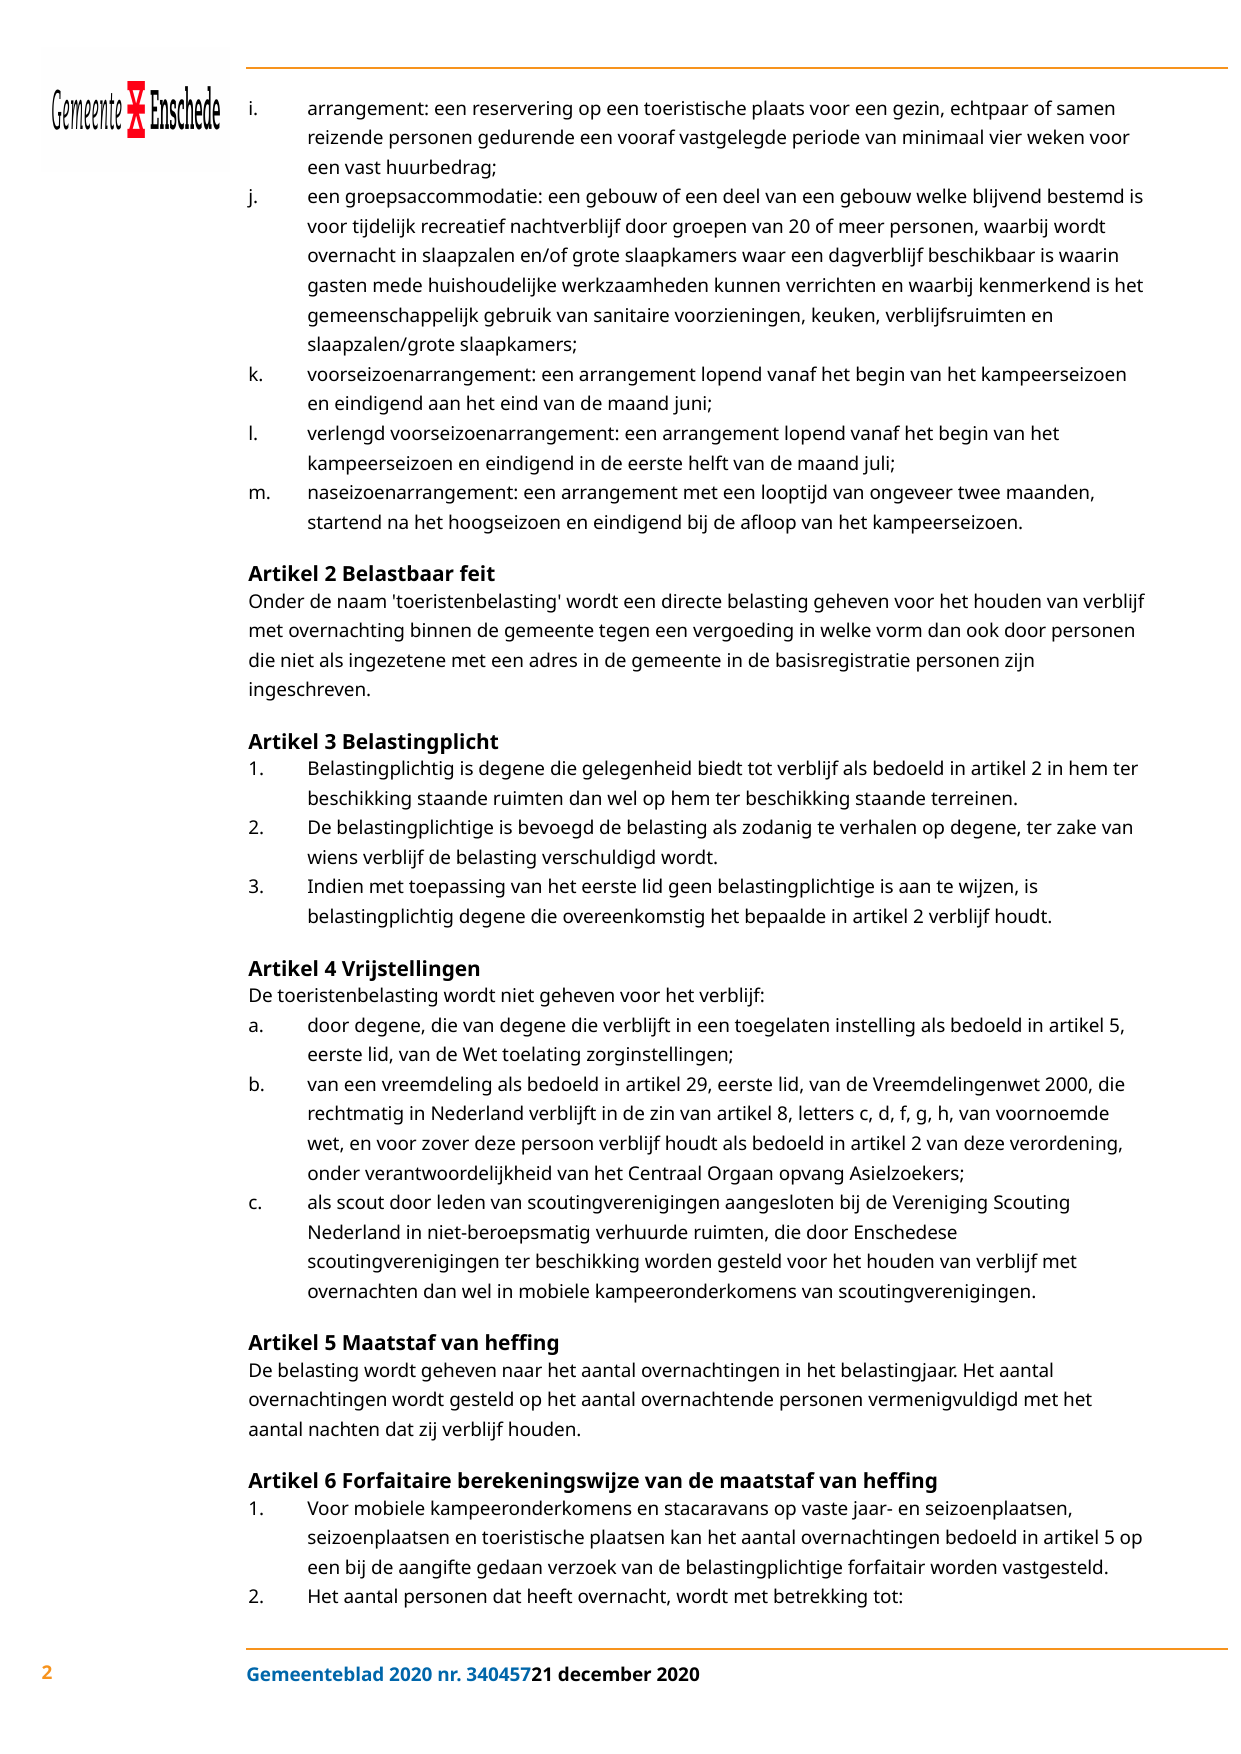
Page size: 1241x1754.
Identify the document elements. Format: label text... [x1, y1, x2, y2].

list verlengd voorseizoenarrangement: een arrangement lopend vanaf het begin van het kampeerseizoen en eindigend in de eerste helft van de maand juli; [248, 420, 1152, 476]
text Artikel 2 Belastbaar feit [248, 559, 1152, 588]
list als scout door leden van scoutingverenigingen aangesloten bij de Vereniging Scouting Nederland in niet-beroepsmatig verhuurde ruimten, die door Enschedese scoutingverenigingen ter beschikking worden gesteld voor het houden van verblijf met overnachten dan wel in mobiele kampeeronderkomens van scoutingverenigingen. [248, 1189, 1152, 1304]
list Indien met toepassing van het eerste lid geen belastingplichtige is aan te wijzen, is belastingplichtig degene die overeenkomstig het bepaalde in artikel 2 verblijf houdt. [248, 874, 1152, 929]
list een groepsaccommodatie: een gebouw of een deel van een gebouw welke blijvend bestemd is voor tijdelijk recreatief nachtverblijf door groepen van 20 of meer personen, waarbij wordt overnacht in slaapzalen en/of grote slaapkamers waar een dagverblijf beschikbaar is waarin gasten mede huishoudelijke werkzaamheden kunnen verrichten en waarbij kenmerkend is het gemeenschappelijk gebruik van sanitaire voorzieningen, keuken, verblijfsruimten en slaapzalen/grote slaapkamers; [248, 183, 1152, 357]
text Onder de naam 'toeristenbelasting' wordt een directe belasting geheven voor het houden van verblijf met overnachting binnen de gemeente tegen een vergoeding in welke vorm dan ook door personen die niet als ingezetene met een adres in de gemeente in de basisregistratie personen zijn ingeschreven. [248, 588, 1152, 702]
list voorseizoenarrangement: een arrangement lopend vanaf het begin van het kampeerseizoen en eindigend aan het eind van de maand juni; [248, 361, 1152, 416]
list door degene, die van degene die verblijft in een toegelaten instelling als bedoeld in artikel 5, eerste lid, van de Wet toelating zorginstellingen; [248, 1012, 1152, 1067]
text Artikel 4 Vrijstellingen [248, 954, 1152, 982]
list Het aantal personen dat heeft overnacht, wordt met betrekking tot: [248, 1584, 1152, 1609]
text Artikel 6 Forfaitaire berekeningswijze van de maatstaf van heffing [248, 1466, 1152, 1495]
list Belastingplichtig is degene die gelegenheid biedt tot verblijf als bedoeld in artikel 2 in hem ter beschikking staande ruimten dan wel op hem ter beschikking staande terreinen. [248, 755, 1152, 811]
list naseizoenarrangement: een arrangement met een looptijd van ongeveer twee maanden, startend na het hoogseizoen en eindigend bij de afloop van het kampeerseizoen. [248, 479, 1152, 535]
text De belasting wordt geheven naar het aantal overnachtingen in het belastingjaar. Het aantal overnachtingen wordt gesteld op het aantal overnachtende personen vermenigvuldigd met het aantal nachten dat zij verblijf houden. [248, 1357, 1152, 1442]
list arrangement: een reservering op een toeristische plaats voor een gezin, echtpaar of samen reizende personen gedurende een vooraf vastgelegde periode van minimaal vier weken voor een vast huurbedrag; [248, 95, 1152, 180]
text Artikel 5 Maatstaf van heffing [248, 1328, 1152, 1357]
text Artikel 3 Belastingplicht [248, 727, 1152, 755]
list Voor mobiele kampeeronderkomens en stacaravans op vaste jaar- en seizoenplaatsen, seizoenplaatsen en toeristische plaatsen kan het aantal overnachtingen bedoeld in artikel 5 op een bij de aangifte gedaan verzoek van de belastingplichtige forfaitair worden vastgesteld. [248, 1495, 1152, 1580]
text De toeristenbelasting wordt niet geheven voor het verblijf: [248, 982, 1152, 1008]
list De belastingplichtige is bevoegd de belasting als zodanig te verhalen op degene, ter zake van wiens verblijf de belasting verschuldigd wordt. [248, 814, 1152, 870]
list van een vreemdeling als bedoeld in artikel 29, eerste lid, van de Vreemdelingenwet 2000, die rechtmatig in Nederland verblijft in de zin van artikel 8, letters c, d, f, g, h, van voornoemde wet, en voor zover deze persoon verblijf houdt als bedoeld in artikel 2 van deze verordening, onder verantwoordelijkheid van het Centraal Orgaan opvang Asielzoekers; [248, 1071, 1152, 1185]
picture [41, 47, 231, 172]
